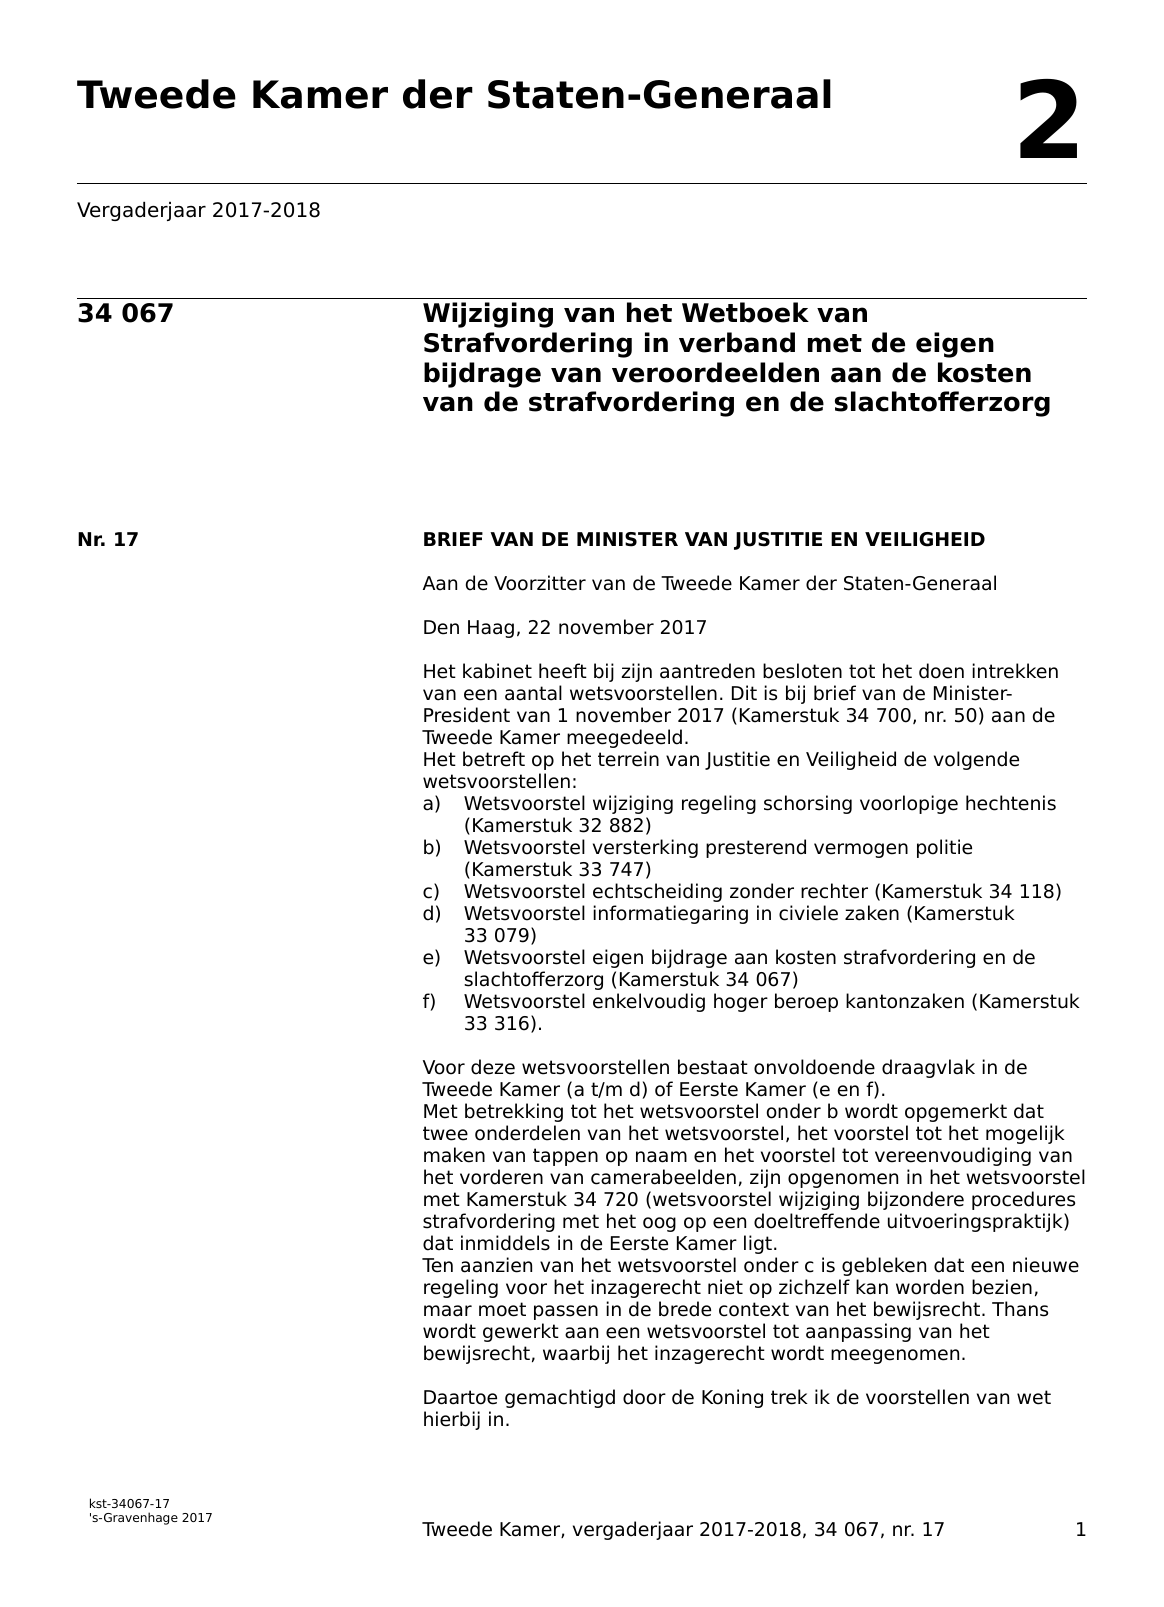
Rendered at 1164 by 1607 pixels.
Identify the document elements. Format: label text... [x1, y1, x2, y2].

text Het kabinet heeft bij zijn aantreden besloten tot het doen intrekken van een aantal wetsvoorstellen. Dit is bij brief van de Minister-President van 1 november 2017 (Kamerstuk 34 700, nr. 50) aan de Tweede Kamer meegedeeld. [422, 661, 1087, 749]
table_header 2 [886, 59, 1087, 183]
text c) Wetsvoorstel echtscheiding zonder rechter (Kamerstuk 34 118) [422, 881, 1087, 903]
text 's-Gravenhage 2017 [88, 1511, 323, 1525]
text f) Wetsvoorstel enkelvoudig hoger beroep kantonzaken (Kamerstuk 33 316). [422, 991, 1087, 1035]
text Voor deze wetsvoorstellen bestaat onvoldoende draagvlak in de Tweede Kamer (a t/m d) of Eerste Kamer (e en f). [422, 1057, 1087, 1101]
text Den Haag, 22 november 2017 [422, 617, 1087, 639]
text Aan de Voorzitter van de Tweede Kamer der Staten-Generaal [422, 573, 1087, 595]
text Het betreft op het terrein van Justitie en Veiligheid de volgende wetsvoorstellen: [422, 749, 1087, 793]
text b) Wetsvoorstel versterking presterend vermogen politie (Kamerstuk 33 747) [422, 837, 1087, 881]
text Daartoe gemachtigd door de Koning trek ik de voorstellen van wet hierbij in. [422, 1387, 1087, 1431]
text Ten aanzien van het wetsvoorstel onder c is gebleken dat een nieuwe regeling voor het inzagerecht niet op zichzelf kan worden bezien, maar moet passen in de brede context van het bewijsrecht. Thans wordt gewerkt aan een wetsvoorstel tot aanpassing van het bewijsrecht, waarbij het inzagerecht wordt meegenomen. [422, 1255, 1087, 1365]
text Met betrekking tot het wetsvoorstel onder b wordt opgemerkt dat twee onderdelen van het wetsvoorstel, het voorstel tot het mogelijk maken van tappen op naam en het voorstel tot vereenvoudiging van het vorderen van camerabeelden, zijn opgenomen in het wetsvoorstel met Kamerstuk 34 720 (wetsvoorstel wijziging bijzondere procedures strafvordering met het oog op een doeltreffende uitvoeringspraktijk) dat inmiddels in de Eerste Kamer ligt. [422, 1101, 1087, 1255]
text kst-34067-17 [88, 1497, 323, 1511]
text a) Wetsvoorstel wijziging regeling schorsing voorlopige hechtenis (Kamerstuk 32 882) [422, 793, 1087, 837]
subtitle 34 067 Wijziging van het Wetboek van Strafvordering in verband met de eigen bijdrage van veroordeelden aan de kosten van de strafvordering en de slachtofferzorg [77, 299, 1087, 418]
text d) Wetsvoorstel informatiegaring in civiele zaken (Kamerstuk 33 079) [422, 903, 1087, 947]
table_header Tweede Kamer der Staten-Generaal [77, 59, 886, 183]
table_cell Vergaderjaar 2017-2018 [77, 184, 1087, 298]
text e) Wetsvoorstel eigen bijdrage aan kosten strafvordering en de slachtofferzorg (Kamerstuk 34 067) [422, 947, 1087, 991]
subtitle Nr. 17 BRIEF VAN DE MINISTER VAN JUSTITIE EN VEILIGHEID [77, 529, 1087, 551]
